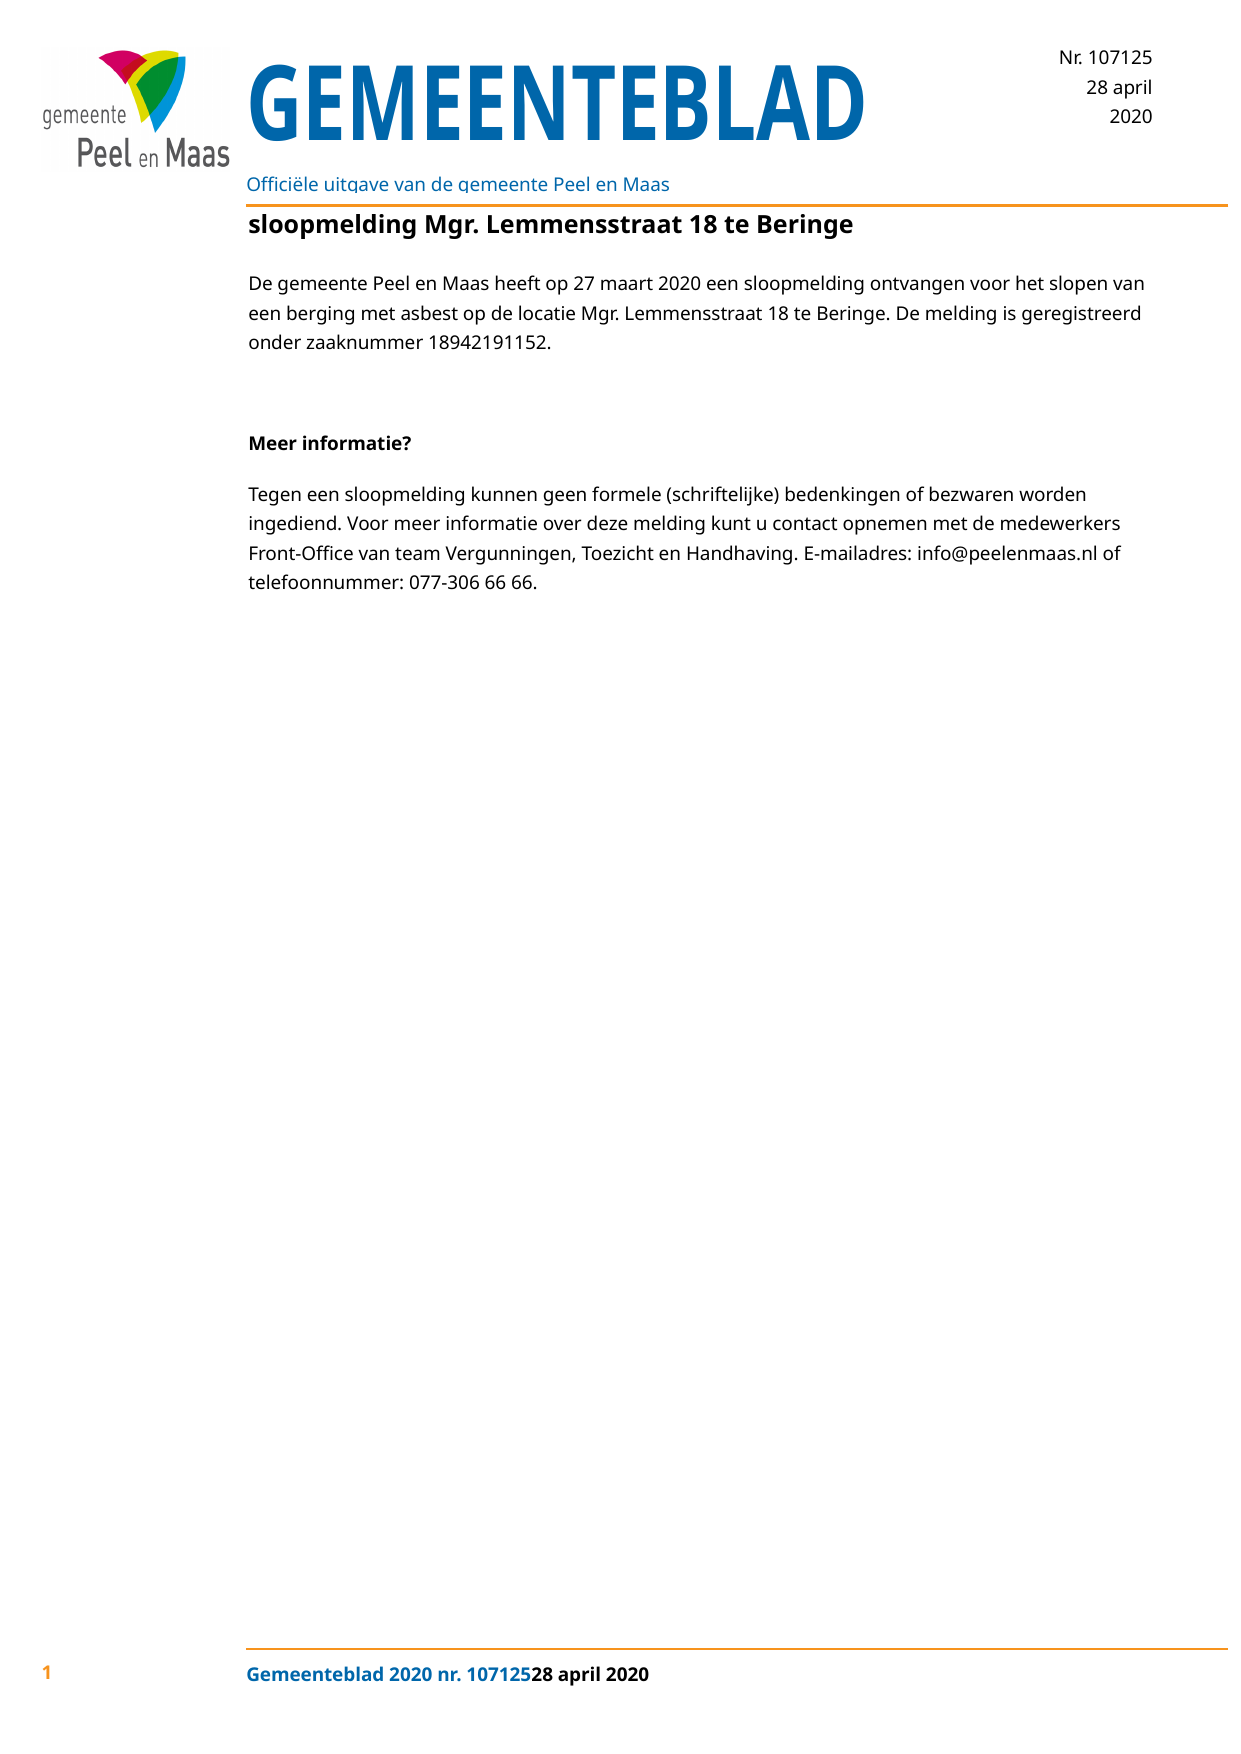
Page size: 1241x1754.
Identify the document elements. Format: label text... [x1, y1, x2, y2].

text Meer informatie? [248, 430, 1152, 456]
text De gemeente Peel en Maas heeft op 27 maart 2020 een sloopmelding ontvangen voor het slopen van een berging met asbest op de locatie Mgr. Lemmensstraat 18 te Beringe. De melding is geregistreerd onder zaaknummer 18942191152. [248, 270, 1152, 355]
text Tegen een sloopmelding kunnen geen formele (schriftelijke) bedenkingen of bezwaren worden ingediend. Voor meer informatie over deze melding kunt u contact opnemen met de medewerkers Front-Office van team Vergunningen, Toezicht en Handhaving. E-mailadres: info@peelenmaas.nl of telefoonnummer: 077-306 66 66. [248, 481, 1152, 595]
text sloopmelding Mgr. Lemmensstraat 18 te Beringe [248, 207, 1152, 241]
picture [41, 47, 231, 172]
